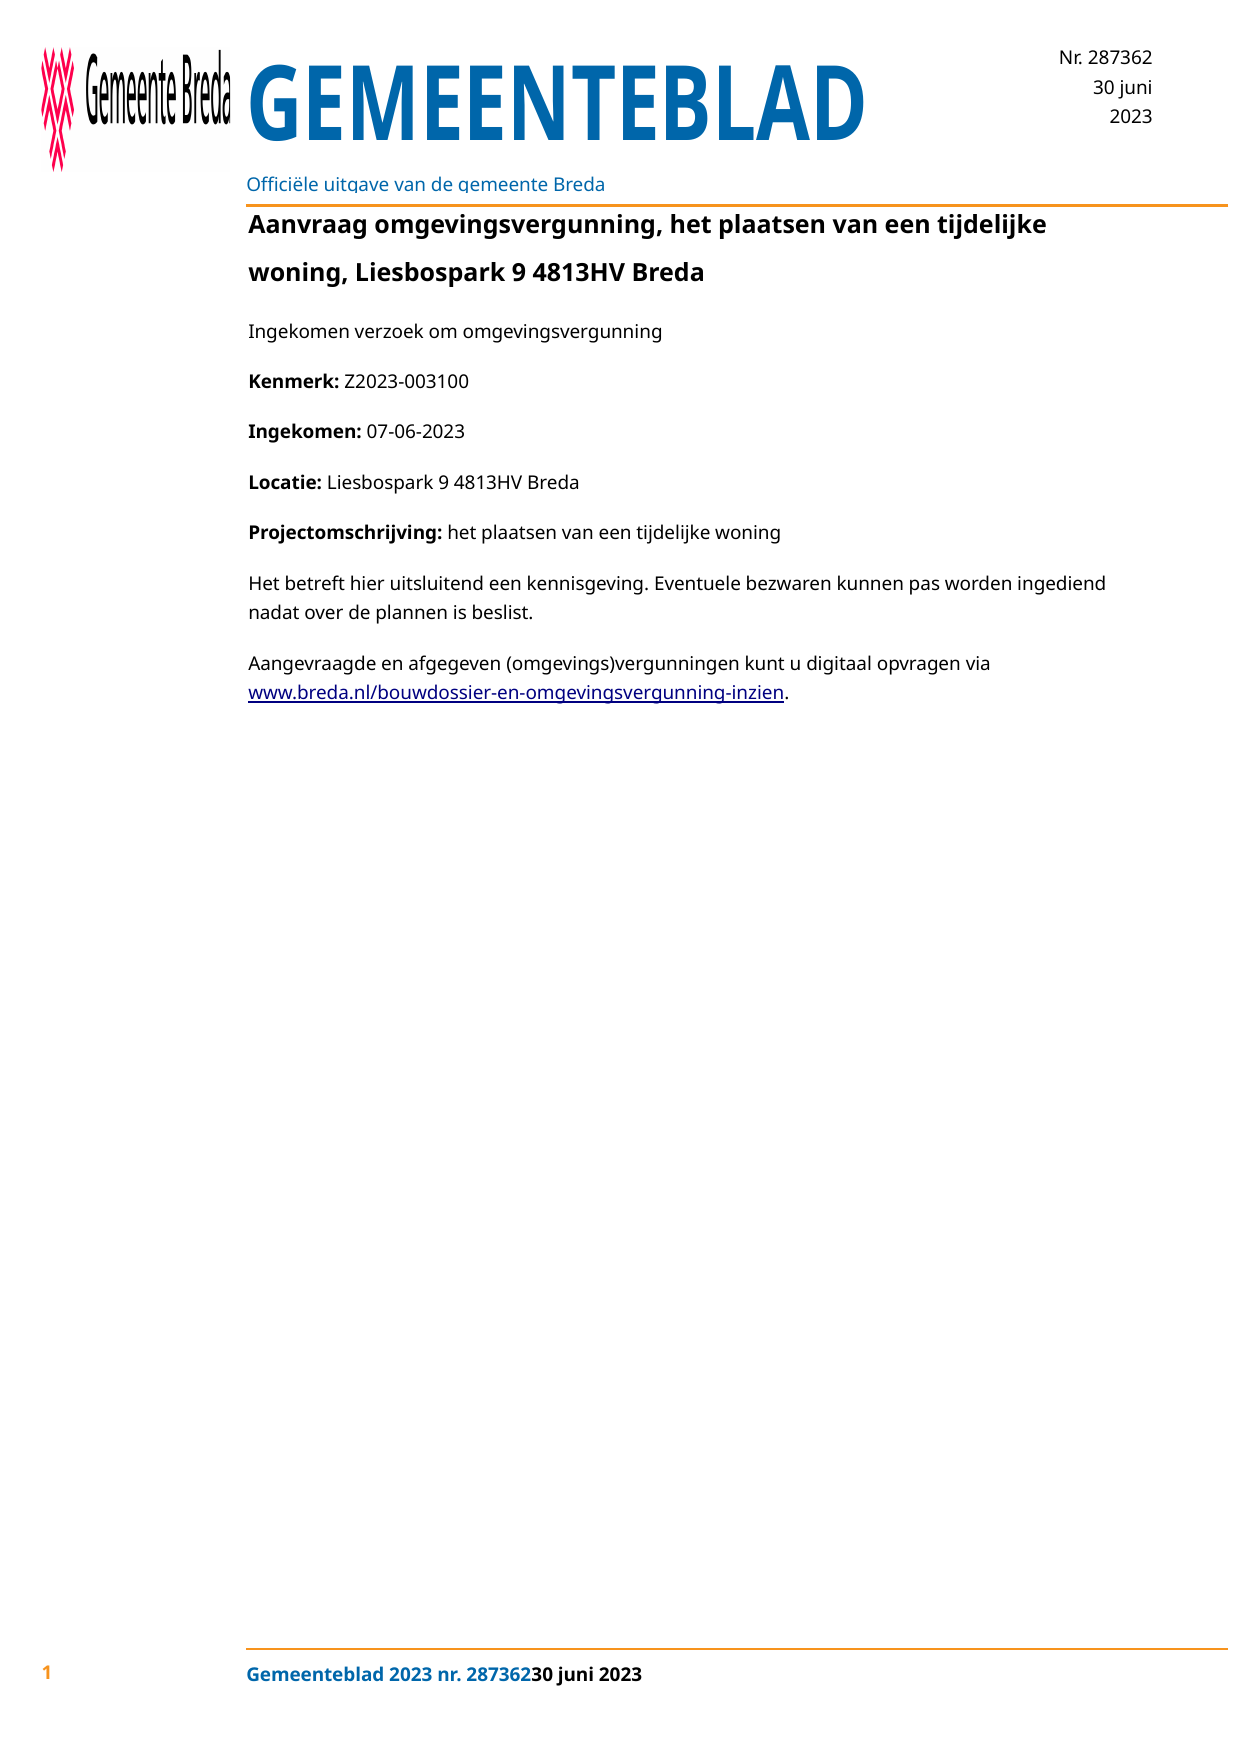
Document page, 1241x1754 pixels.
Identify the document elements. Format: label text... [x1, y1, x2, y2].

text Het betreft hier uitsluitend een kennisgeving. Eventuele bezwaren kunnen pas worden ingediend nadat over de plannen is beslist. [248, 570, 1152, 625]
text Aanvraag omgevingsvergunning, het plaatsen van een tijdelijke woning, Liesbospark 9 4813HV Breda [248, 207, 1152, 288]
text Ingekomen verzoek om omgevingsvergunning [248, 318, 1152, 344]
text Locatie: Liesbospark 9 4813HV Breda [248, 469, 1152, 495]
picture [41, 47, 231, 172]
text Projectomschrijving: het plaatsen van een tijdelijke woning [248, 519, 1152, 545]
text Ingekomen: 07-06-2023 [248, 419, 1152, 444]
text Aangevraagde en afgegeven (omgevings)vergunningen kunt u digitaal opvragen via www.breda.nl/bouwdossier-en-omgevingsvergunning-inzien. [248, 650, 1152, 705]
text Kenmerk: Z2023-003100 [248, 368, 1152, 394]
